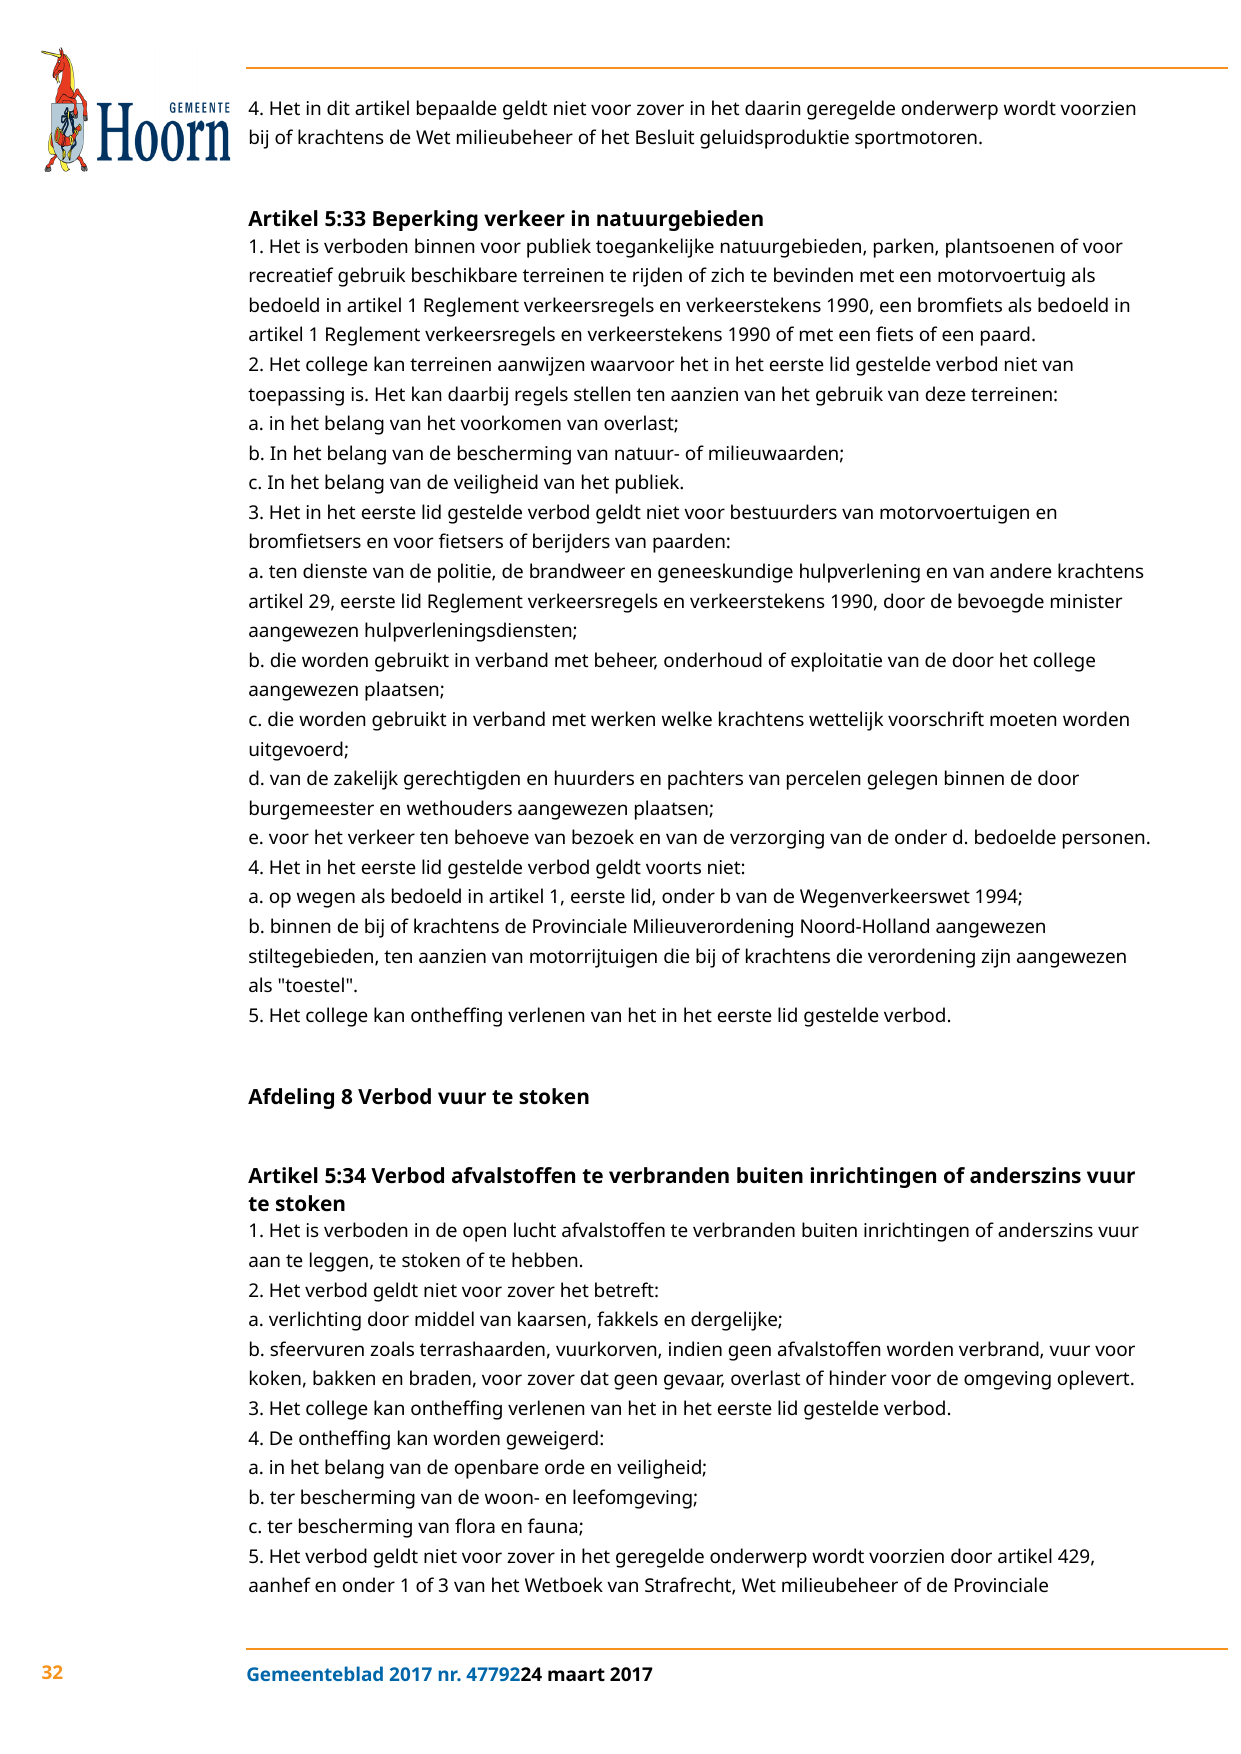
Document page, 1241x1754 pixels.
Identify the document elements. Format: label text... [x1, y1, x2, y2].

text e. voor het verkeer ten behoeve van bezoek en van de verzorging van de onder d. bedoelde personen. [248, 824, 1152, 850]
text 2. Het verbod geldt niet voor zover het betreft: [248, 1277, 1152, 1303]
text b. sfeervuren zoals terrashaarden, vuurkorven, indien geen afvalstoffen worden verbrand, vuur voor koken, bakken en braden, voor zover dat geen gevaar, overlast of hinder voor de omgeving oplevert. [248, 1336, 1152, 1391]
text Artikel 5:34 Verbod afvalstoffen te verbranden buiten inrichtingen of anderszins vuur te stoken [248, 1161, 1152, 1218]
text 4. Het in dit artikel bepaalde geldt niet voor zover in het daarin geregelde onderwerp wordt voorzien bij of krachtens de Wet milieubeheer of het Besluit geluidsproduktie sportmotoren. [248, 95, 1152, 150]
text Afdeling 8 Verbod vuur te stoken [248, 1082, 1152, 1110]
text d. van de zakelijk gerechtigden en huurders en pachters van percelen gelegen binnen de door burgemeester en wethouders aangewezen plaatsen; [248, 765, 1152, 821]
text a. in het belang van het voorkomen van overlast; [248, 410, 1152, 436]
text 4. De ontheffing kan worden geweigerd: [248, 1425, 1152, 1451]
text c. ter bescherming van flora en fauna; [248, 1513, 1152, 1539]
text c. die worden gebruikt in verband met werken welke krachtens wettelijk voorschrift moeten worden uitgevoerd; [248, 706, 1152, 761]
text b. In het belang van de bescherming van natuur- of milieuwaarden; [248, 440, 1152, 466]
text 2. Het college kan terreinen aanwijzen waarvoor het in het eerste lid gestelde verbod niet van toepassing is. Het kan daarbij regels stellen ten aanzien van het gebruik van deze terreinen: [248, 351, 1152, 406]
text 5. Het college kan ontheffing verlenen van het in het eerste lid gestelde verbod. [248, 1002, 1152, 1028]
text b. die worden gebruikt in verband met beheer, onderhoud of exploitatie van de door het college aangewezen plaatsen; [248, 647, 1152, 702]
text c. In het belang van de veiligheid van het publiek. [248, 469, 1152, 495]
text a. op wegen als bedoeld in artikel 1, eerste lid, onder b van de Wegenverkeerswet 1994; [248, 884, 1152, 909]
text Artikel 5:33 Beperking verkeer in natuurgebieden [248, 204, 1152, 233]
picture [41, 47, 231, 172]
text 1. Het is verboden binnen voor publiek toegankelijke natuurgebieden, parken, plantsoenen of voor recreatief gebruik beschikbare terreinen te rijden of zich te bevinden met een motorvoertuig als bedoeld in artikel 1 Reglement verkeersregels en verkeerstekens 1990, een bromfiets als bedoeld in artikel 1 Reglement verkeersregels en verkeerstekens 1990 of met een fiets of een paard. [248, 233, 1152, 347]
text a. verlichting door middel van kaarsen, fakkels en dergelijke; [248, 1306, 1152, 1332]
text 1. Het is verboden in de open lucht afvalstoffen te verbranden buiten inrichtingen of anderszins vuur aan te leggen, te stoken of te hebben. [248, 1218, 1152, 1273]
text b. ter bescherming van de woon- en leefomgeving; [248, 1484, 1152, 1510]
text 3. Het college kan ontheffing verlenen van het in het eerste lid gestelde verbod. [248, 1395, 1152, 1421]
text 3. Het in het eerste lid gestelde verbod geldt niet voor bestuurders van motorvoertuigen en bromfietsers en voor fietsers of berijders van paarden: [248, 499, 1152, 554]
text 5. Het verbod geldt niet voor zover in het geregelde onderwerp wordt voorzien door artikel 429, aanhef en onder 1 of 3 van het Wetboek van Strafrecht, Wet milieubeheer of de Provinciale [248, 1543, 1152, 1598]
text a. ten dienste van de politie, de brandweer en geneeskundige hulpverlening en van andere krachtens artikel 29, eerste lid Reglement verkeersregels en verkeerstekens 1990, door de bevoegde minister aangewezen hulpverleningsdiensten; [248, 558, 1152, 643]
text a. in het belang van de openbare orde en veiligheid; [248, 1454, 1152, 1480]
text 4. Het in het eerste lid gestelde verbod geldt voorts niet: [248, 854, 1152, 880]
text b. binnen de bij of krachtens de Provinciale Milieuverordening Noord-Holland aangewezen stiltegebieden, ten aanzien van motorrijtuigen die bij of krachtens die verordening zijn aangewezen als "toestel". [248, 913, 1152, 998]
